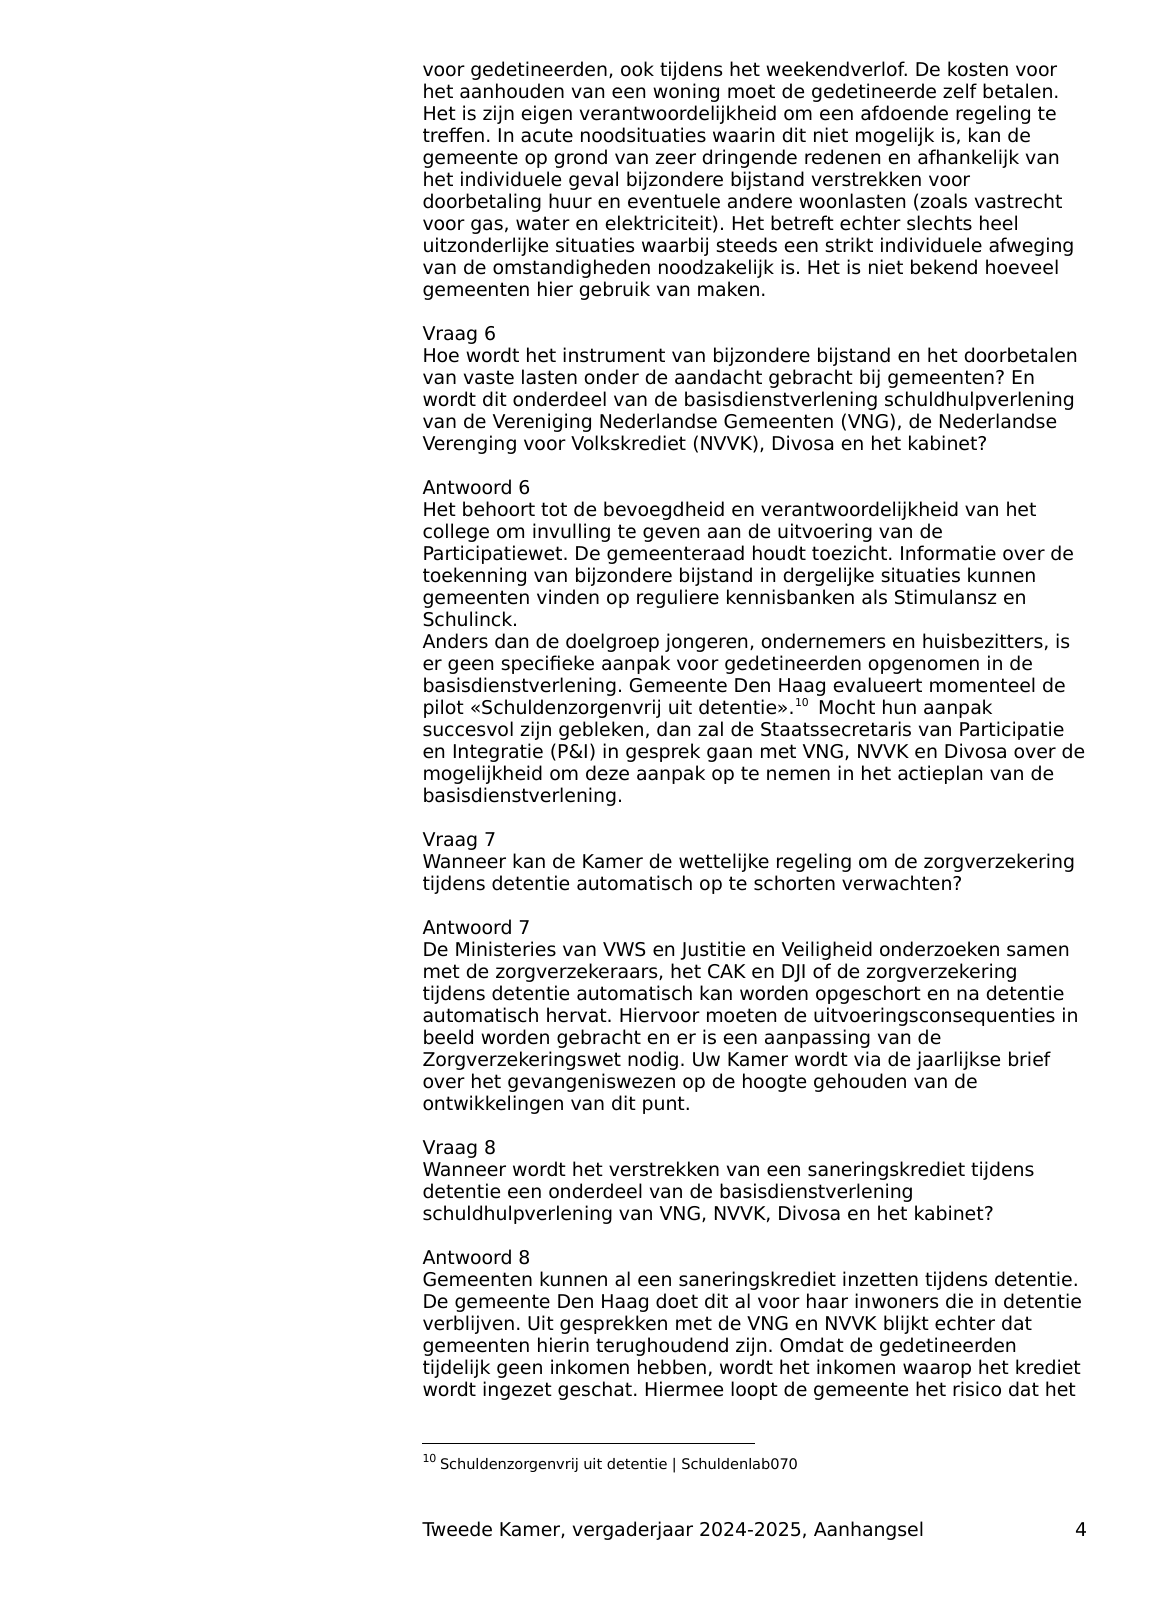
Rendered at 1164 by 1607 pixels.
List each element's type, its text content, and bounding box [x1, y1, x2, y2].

text Antwoord 8 [422, 1247, 1087, 1269]
text Vraag 8 [422, 1137, 1087, 1159]
text Het behoort tot de bevoegdheid en verantwoordelijkheid van het college om invulling te geven aan de uitvoering van de Participatiewet. De gemeenteraad houdt toezicht. Informatie over de toekenning van bijzondere bijstand in dergelijke situaties kunnen gemeenten vinden op reguliere kennisbanken als Stimulansz en Schulinck. [422, 499, 1087, 631]
text Wanneer kan de Kamer de wettelijke regeling om de zorgverzekering tijdens detentie automatisch op te schorten verwachten? [422, 851, 1087, 895]
text Antwoord 6 [422, 477, 1087, 499]
text Vraag 7 [422, 829, 1087, 851]
text Vraag 6 [422, 323, 1087, 345]
text Schuldenzorgenvrij uit detentie | Schuldenlab070 [422, 1452, 1087, 1474]
text Wanneer wordt het verstrekken van een saneringskrediet tijdens detentie een onderdeel van de basisdienstverlening schuldhulpverlening van VNG, NVVK, Divosa en het kabinet? [422, 1159, 1087, 1225]
text Hoe wordt het instrument van bijzondere bijstand en het doorbetalen van vaste lasten onder de aandacht gebracht bij gemeenten? En wordt dit onderdeel van de basisdienstverlening schuldhulpverlening van de Vereniging Nederlandse Gemeenten (VNG), de Nederlandse Verenging voor Volkskrediet (NVVK), Divosa en het kabinet? [422, 345, 1087, 455]
text Anders dan de doelgroep jongeren, ondernemers en huisbezitters, is er geen specifieke aanpak voor gedetineerden opgenomen in de basisdienstverlening. Gemeente Den Haag evalueert momenteel de pilot «Schuldenzorgenvrij uit detentie». Mocht hun aanpak succesvol zijn gebleken, dan zal de Staatssecretaris van Participatie en Integratie (P&I) in gesprek gaan met VNG, NVVK en Divosa over de mogelijkheid om deze aanpak op te nemen in het actieplan van de basisdienstverlening. [422, 631, 1087, 807]
text voor gedetineerden, ook tijdens het weekendverlof. De kosten voor het aanhouden van een woning moet de gedetineerde zelf betalen. Het is zijn eigen verantwoordelijkheid om een afdoende regeling te treffen. In acute noodsituaties waarin dit niet mogelijk is, kan de gemeente op grond van zeer dringende redenen en afhankelijk van het individuele geval bijzondere bijstand verstrekken voor doorbetaling huur en eventuele andere woonlasten (zoals vastrecht voor gas, water en elektriciteit). Het betreft echter slechts heel uitzonderlijke situaties waarbij steeds een strikt individuele afweging van de omstandigheden noodzakelijk is. Het is niet bekend hoeveel gemeenten hier gebruik van maken. [422, 59, 1087, 301]
text De Ministeries van VWS en Justitie en Veiligheid onderzoeken samen met de zorgverzekeraars, het CAK en DJI of de zorgverzekering tijdens detentie automatisch kan worden opgeschort en na detentie automatisch hervat. Hiervoor moeten de uitvoeringsconsequenties in beeld worden gebracht en er is een aanpassing van de Zorgverzekeringswet nodig. Uw Kamer wordt via de jaarlijkse brief over het gevangeniswezen op de hoogte gehouden van de ontwikkelingen van dit punt. [422, 939, 1087, 1115]
text Antwoord 7 [422, 917, 1087, 939]
text Gemeenten kunnen al een saneringskrediet inzetten tijdens detentie. De gemeente Den Haag doet dit al voor haar inwoners die in detentie verblijven. Uit gesprekken met de VNG en NVVK blijkt echter dat gemeenten hierin terughoudend zijn. Omdat de gedetineerden tijdelijk geen inkomen hebben, wordt het inkomen waarop het krediet wordt ingezet geschat. Hiermee loopt de gemeente het risico dat het [422, 1269, 1087, 1401]
